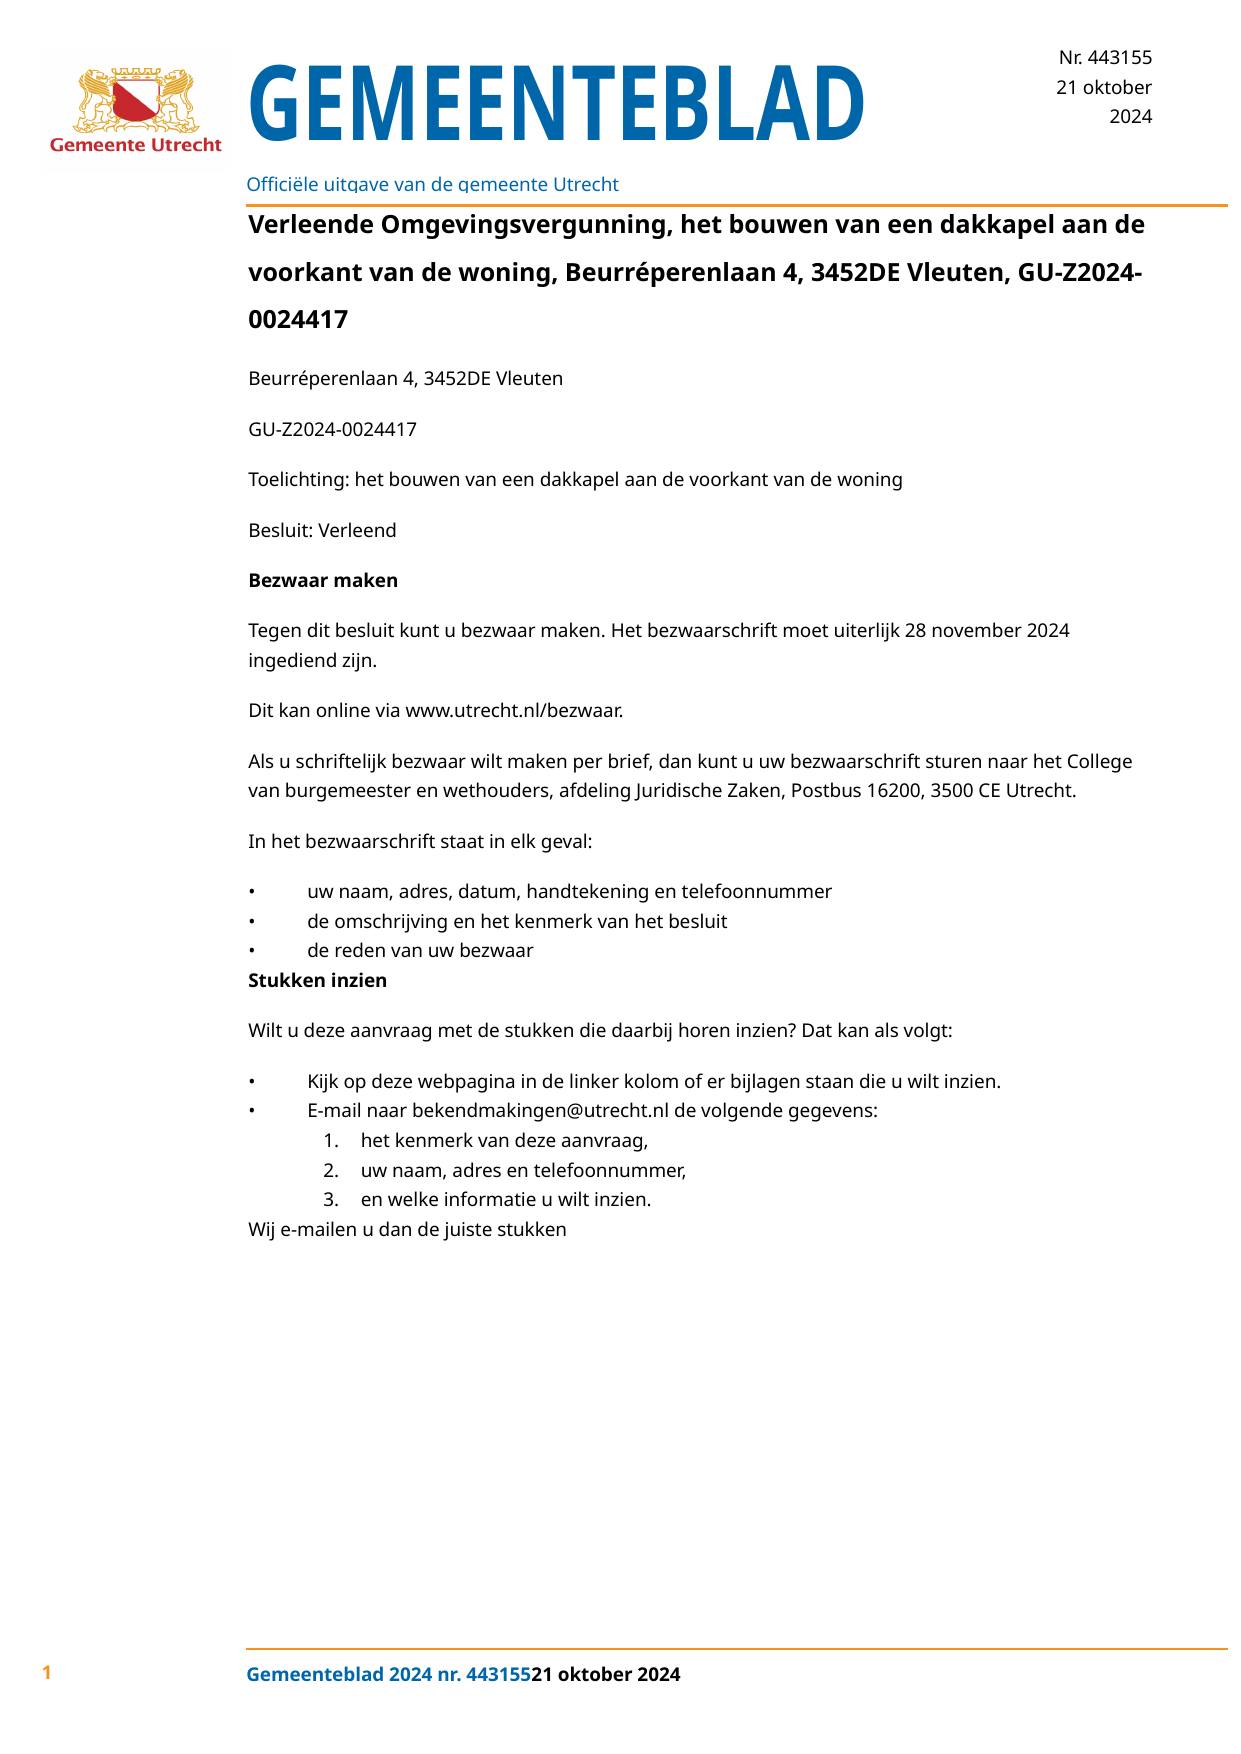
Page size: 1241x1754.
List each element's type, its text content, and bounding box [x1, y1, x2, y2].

list de omschrijving en het kenmerk van het besluit [248, 908, 1152, 934]
list en welke informatie u wilt inzien. [323, 1186, 1152, 1212]
text Stukken inzien [248, 967, 1152, 993]
list uw naam, adres en telefoonnummer, [323, 1157, 1152, 1182]
text Dit kan online via www.utrecht.nl/bezwaar. [248, 698, 1152, 723]
text In het bezwaarschrift staat in elk geval: [248, 828, 1152, 854]
list de reden van uw bezwaar [248, 938, 1152, 963]
list uw naam, adres, datum, handtekening en telefoonnummer [248, 878, 1152, 904]
text Verleende Omgevingsvergunning, het bouwen van een dakkapel aan de voorkant van de woning, Beurréperenlaan 4, 3452DE Vleuten, GU-Z2024-0024417 [248, 207, 1152, 336]
text Wij e-mailen u dan de juiste stukken [248, 1216, 1152, 1242]
text Bezwaar maken [248, 567, 1152, 593]
list E-mail naar bekendmakingen@utrecht.nl de volgende gegevens: [248, 1098, 1152, 1123]
list Kijk op deze webpagina in de linker kolom of er bijlagen staan die u wilt inzien. [248, 1068, 1152, 1094]
picture [41, 47, 231, 172]
text Wilt u deze aanvraag met de stukken die daarbij horen inzien? Dat kan als volgt: [248, 1018, 1152, 1043]
text Als u schriftelijk bezwaar wilt maken per brief, dan kunt u uw bezwaarschrift sturen naar het College van burgemeester en wethouders, afdeling Juridische Zaken, Postbus 16200, 3500 CE Utrecht. [248, 748, 1152, 803]
text Beurréperenlaan 4, 3452DE Vleuten [248, 366, 1152, 391]
text Toelichting: het bouwen van een dakkapel aan de voorkant van de woning [248, 466, 1152, 492]
list het kenmerk van deze aanvraag, [323, 1127, 1152, 1153]
text Tegen dit besluit kunt u bezwaar maken. Het bezwaarschrift moet uiterlijk 28 november 2024 ingediend zijn. [248, 618, 1152, 673]
text GU-Z2024-0024417 [248, 416, 1152, 442]
text Besluit: Verleend [248, 517, 1152, 542]
